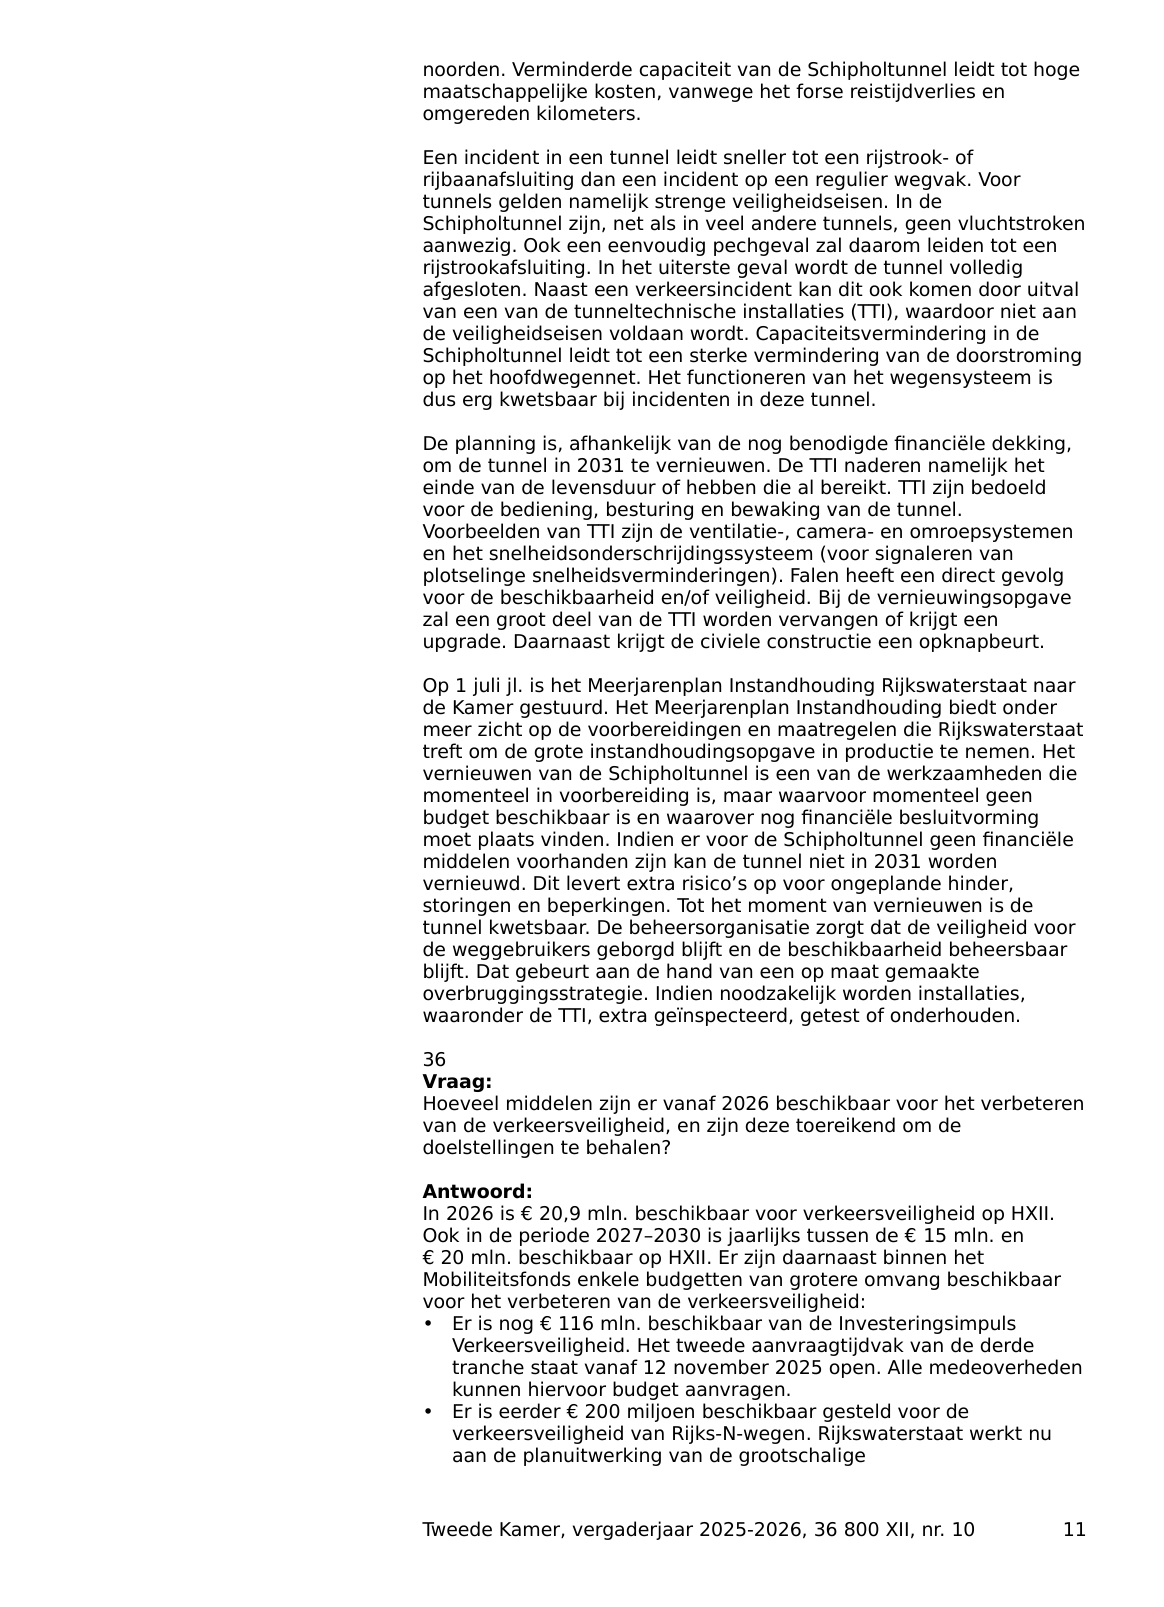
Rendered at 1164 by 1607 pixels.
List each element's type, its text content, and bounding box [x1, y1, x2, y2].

text 36 [422, 1049, 1087, 1071]
text Een incident in een tunnel leidt sneller tot een rijstrook- of rijbaanafsluiting dan een incident op een regulier wegvak. Voor tunnels gelden namelijk strenge veiligheidseisen. In de Schipholtunnel zijn, net als in veel andere tunnels, geen vluchtstroken aanwezig. Ook een eenvoudig pechgeval zal daarom leiden tot een rijstrookafsluiting. In het uiterste geval wordt de tunnel volledig afgesloten. Naast een verkeersincident kan dit ook komen door uitval van een van de tunneltechnische installaties (TTI), waardoor niet aan de veiligheidseisen voldaan wordt. Capaciteitsvermindering in de Schipholtunnel leidt tot een sterke vermindering van de doorstroming op het hoofdwegennet. Het functioneren van het wegensysteem is dus erg kwetsbaar bij incidenten in deze tunnel. [422, 147, 1087, 411]
text noorden. Verminderde capaciteit van de Schipholtunnel leidt tot hoge maatschappelijke kosten, vanwege het forse reistijdverlies en omgereden kilometers. [422, 59, 1087, 125]
text • Er is nog € 116 mln. beschikbaar van de Investeringsimpuls Verkeersveiligheid. Het tweede aanvraagtijdvak van de derde tranche staat vanaf 12 november 2025 open. Alle medeoverheden kunnen hiervoor budget aanvragen. [422, 1313, 1087, 1401]
text In 2026 is € 20,9 mln. beschikbaar voor verkeersveiligheid op HXII. Ook in de periode 2027–2030 is jaarlijks tussen de € 15 mln. en € 20 mln. beschikbaar op HXII. Er zijn daarnaast binnen het Mobiliteitsfonds enkele budgetten van grotere omvang beschikbaar voor het verbeteren van de verkeersveiligheid: [422, 1203, 1087, 1313]
text Vraag: [422, 1071, 1087, 1093]
text De planning is, afhankelijk van de nog benodigde financiële dekking, om de tunnel in 2031 te vernieuwen. De TTI naderen namelijk het einde van de levensduur of hebben die al bereikt. TTI zijn bedoeld voor de bediening, besturing en bewaking van de tunnel. Voorbeelden van TTI zijn de ventilatie-, camera- en omroepsystemen en het snelheidsonderschrijdingssysteem (voor signaleren van plotselinge snelheidsverminderingen). Falen heeft een direct gevolg voor de beschikbaarheid en/of veiligheid. Bij de vernieuwingsopgave zal een groot deel van de TTI worden vervangen of krijgt een upgrade. Daarnaast krijgt de civiele constructie een opknapbeurt. [422, 433, 1087, 653]
text Antwoord: [422, 1181, 1087, 1203]
text Hoeveel middelen zijn er vanaf 2026 beschikbaar voor het verbeteren van de verkeersveiligheid, en zijn deze toereikend om de doelstellingen te behalen? [422, 1093, 1087, 1159]
text • Er is eerder € 200 miljoen beschikbaar gesteld voor de verkeersveiligheid van Rijks-N-wegen. Rijkswaterstaat werkt nu aan de planuitwerking van de grootschalige [422, 1401, 1087, 1467]
text Op 1 juli jl. is het Meerjarenplan Instandhouding Rijkswaterstaat naar de Kamer gestuurd. Het Meerjarenplan Instandhouding biedt onder meer zicht op de voorbereidingen en maatregelen die Rijkswaterstaat treft om de grote instandhoudingsopgave in productie te nemen. Het vernieuwen van de Schipholtunnel is een van de werkzaamheden die momenteel in voorbereiding is, maar waarvoor momenteel geen budget beschikbaar is en waarover nog financiële besluitvorming moet plaats vinden. Indien er voor de Schipholtunnel geen financiële middelen voorhanden zijn kan de tunnel niet in 2031 worden vernieuwd. Dit levert extra risico’s op voor ongeplande hinder, storingen en beperkingen. Tot het moment van vernieuwen is de tunnel kwetsbaar. De beheersorganisatie zorgt dat de veiligheid voor de weggebruikers geborgd blijft en de beschikbaarheid beheersbaar blijft. Dat gebeurt aan de hand van een op maat gemaakte overbruggingsstrategie. Indien noodzakelijk worden installaties, waaronder de TTI, extra geïnspecteerd, getest of onderhouden. [422, 675, 1087, 1027]
